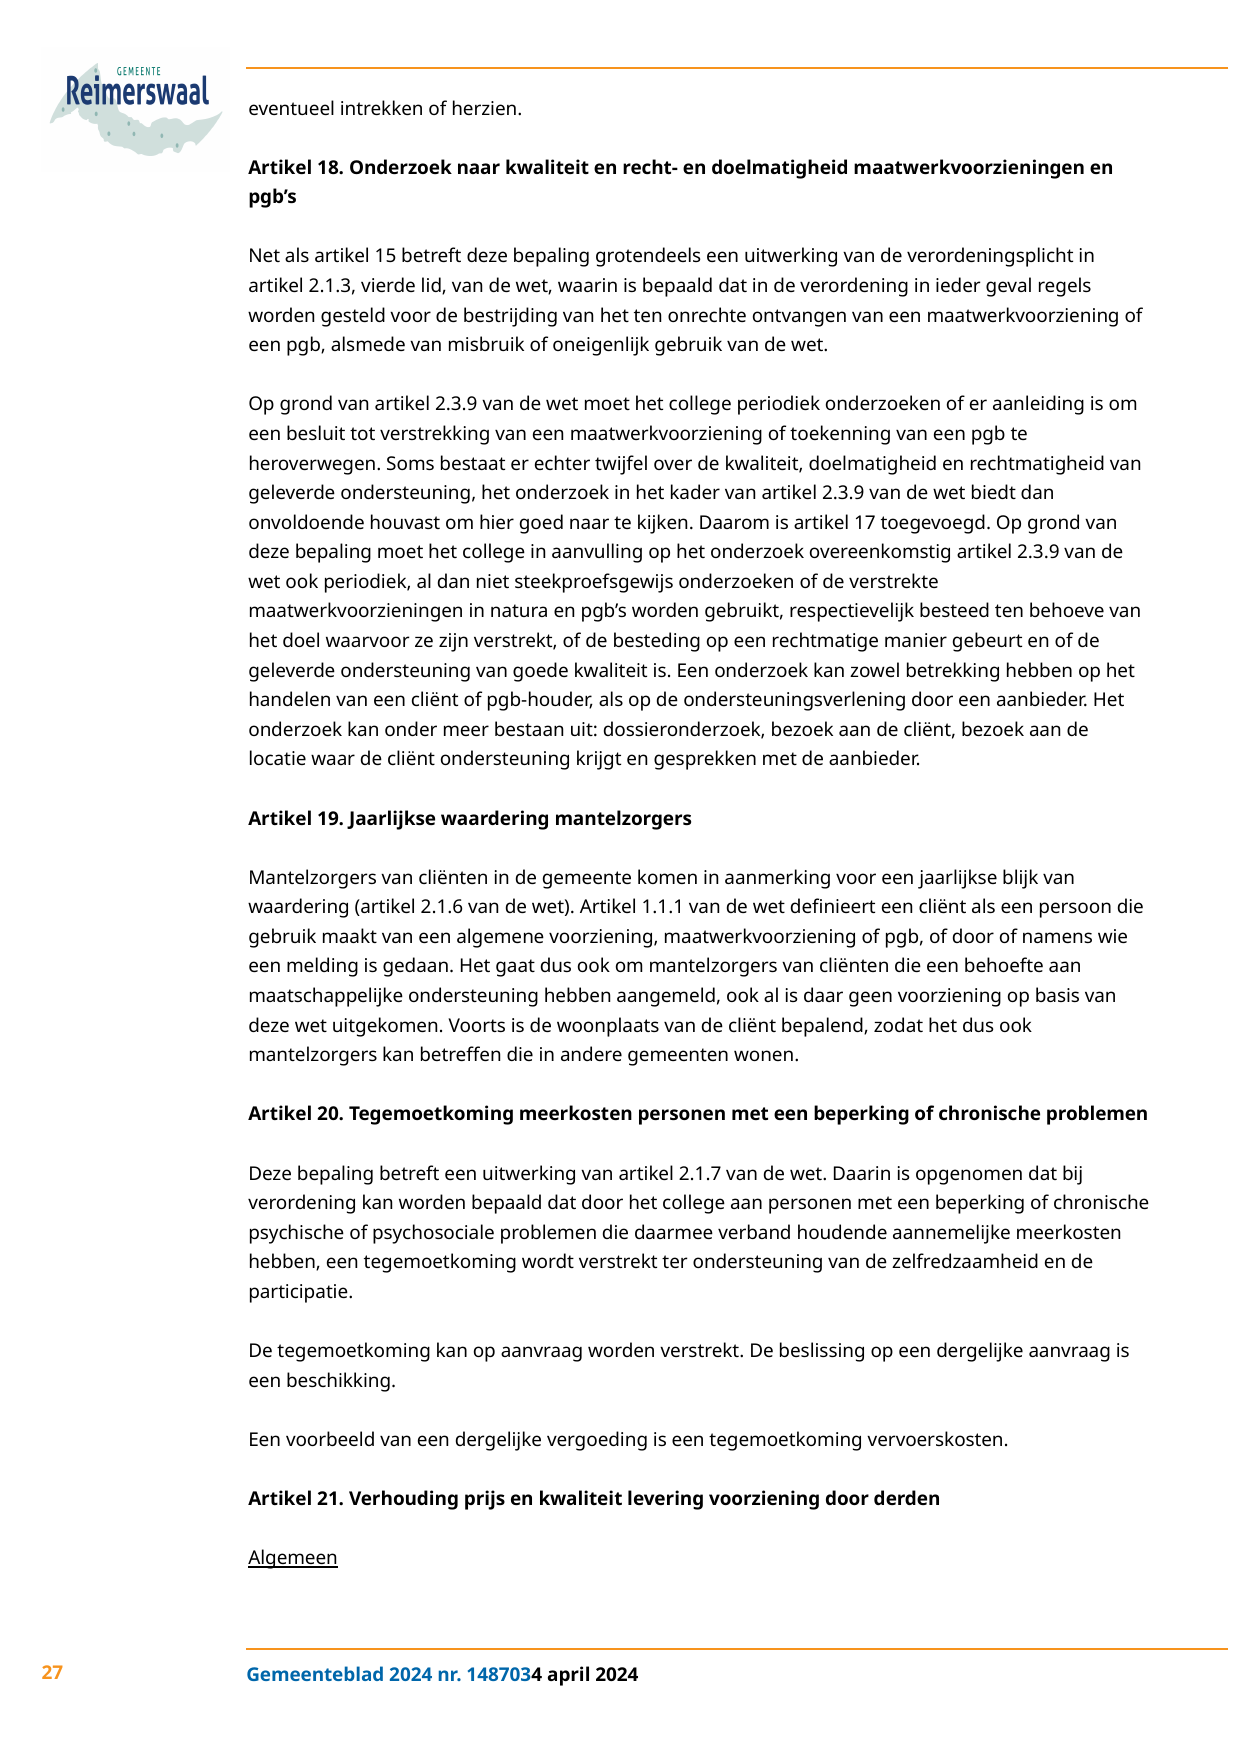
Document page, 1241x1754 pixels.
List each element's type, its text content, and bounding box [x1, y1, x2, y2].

text Een voorbeeld van een dergelijke vergoeding is een tegemoetkoming vervoerskosten. [248, 1426, 1152, 1452]
text Op grond van artikel 2.3.9 van de wet moet het college periodiek onderzoeken of er aanleiding is om een besluit tot verstrekking van een maatwerkvoorziening of toekenning van een pgb te heroverwegen. Soms bestaat er echter twijfel over de kwaliteit, doelmatigheid en rechtmatigheid van geleverde ondersteuning, het onderzoek in het kader van artikel 2.3.9 van de wet biedt dan onvoldoende houvast om hier goed naar te kijken. Daarom is artikel 17 toegevoegd. Op grond van deze bepaling moet het college in aanvulling op het onderzoek overeenkomstig artikel 2.3.9 van de wet ook periodiek, al dan niet steekproefsgewijs onderzoeken of de verstrekte maatwerkvoorzieningen in natura en pgb’s worden gebruikt, respectievelijk besteed ten behoeve van het doel waarvoor ze zijn verstrekt, of de besteding op een rechtmatige manier gebeurt en of de geleverde ondersteuning van goede kwaliteit is. Een onderzoek kan zowel betrekking hebben op het handelen van een cliënt of pgb-houder, als op de ondersteuningsverlening door een aanbieder. Het onderzoek kan onder meer bestaan uit: dossieronderzoek, bezoek aan de cliënt, bezoek aan de locatie waar de cliënt ondersteuning krijgt en gesprekken met de aanbieder. [248, 391, 1152, 771]
text Deze bepaling betreft een uitwerking van artikel 2.1.7 van de wet. Daarin is opgenomen dat bij verordening kan worden bepaald dat door het college aan personen met een beperking of chronische psychische of psychosociale problemen die daarmee verband houdende aannemelijke meerkosten hebben, een tegemoetkoming wordt verstrekt ter ondersteuning van de zelfredzaamheid en de participatie. [248, 1160, 1152, 1304]
text Artikel 21. Verhouding prijs en kwaliteit levering voorziening door derden [248, 1485, 1152, 1511]
text eventueel intrekken of herzien. [248, 95, 1152, 121]
text Algemeen [248, 1544, 1152, 1570]
text Artikel 20. Tegemoetkoming meerkosten personen met een beperking of chronische problemen [248, 1101, 1152, 1126]
text De tegemoetkoming kan op aanvraag worden verstrekt. De beslissing op een dergelijke aanvraag is een beschikking. [248, 1337, 1152, 1393]
text Net als artikel 15 betreft deze bepaling grotendeels een uitwerking van de verordeningsplicht in artikel 2.1.3, vierde lid, van de wet, waarin is bepaald dat in de verordening in ieder geval regels worden gesteld voor de bestrijding van het ten onrechte ontvangen van een maatwerkvoorziening of een pgb, alsmede van misbruik of oneigenlijk gebruik van de wet. [248, 243, 1152, 357]
text Artikel 18. Onderzoek naar kwaliteit en recht- en doelmatigheid maatwerkvoorzieningen en pgb’s [248, 154, 1152, 209]
text Mantelzorgers van cliënten in de gemeente komen in aanmerking voor een jaarlijkse blijk van waardering (artikel 2.1.6 van de wet). Artikel 1.1.1 van de wet definieert een cliënt als een persoon die gebruik maakt van een algemene voorziening, maatwerkvoorziening of pgb, of door of namens wie een melding is gedaan. Het gaat dus ook om mantelzorgers van cliënten die een behoefte aan maatschappelijke ondersteuning hebben aangemeld, ook al is daar geen voorziening op basis van deze wet uitgekomen. Voorts is de woonplaats van de cliënt bepalend, zodat het dus ook mantelzorgers kan betreffen die in andere gemeenten wonen. [248, 864, 1152, 1067]
text Artikel 19. Jaarlijkse waardering mantelzorgers [248, 805, 1152, 831]
picture [41, 47, 231, 172]
